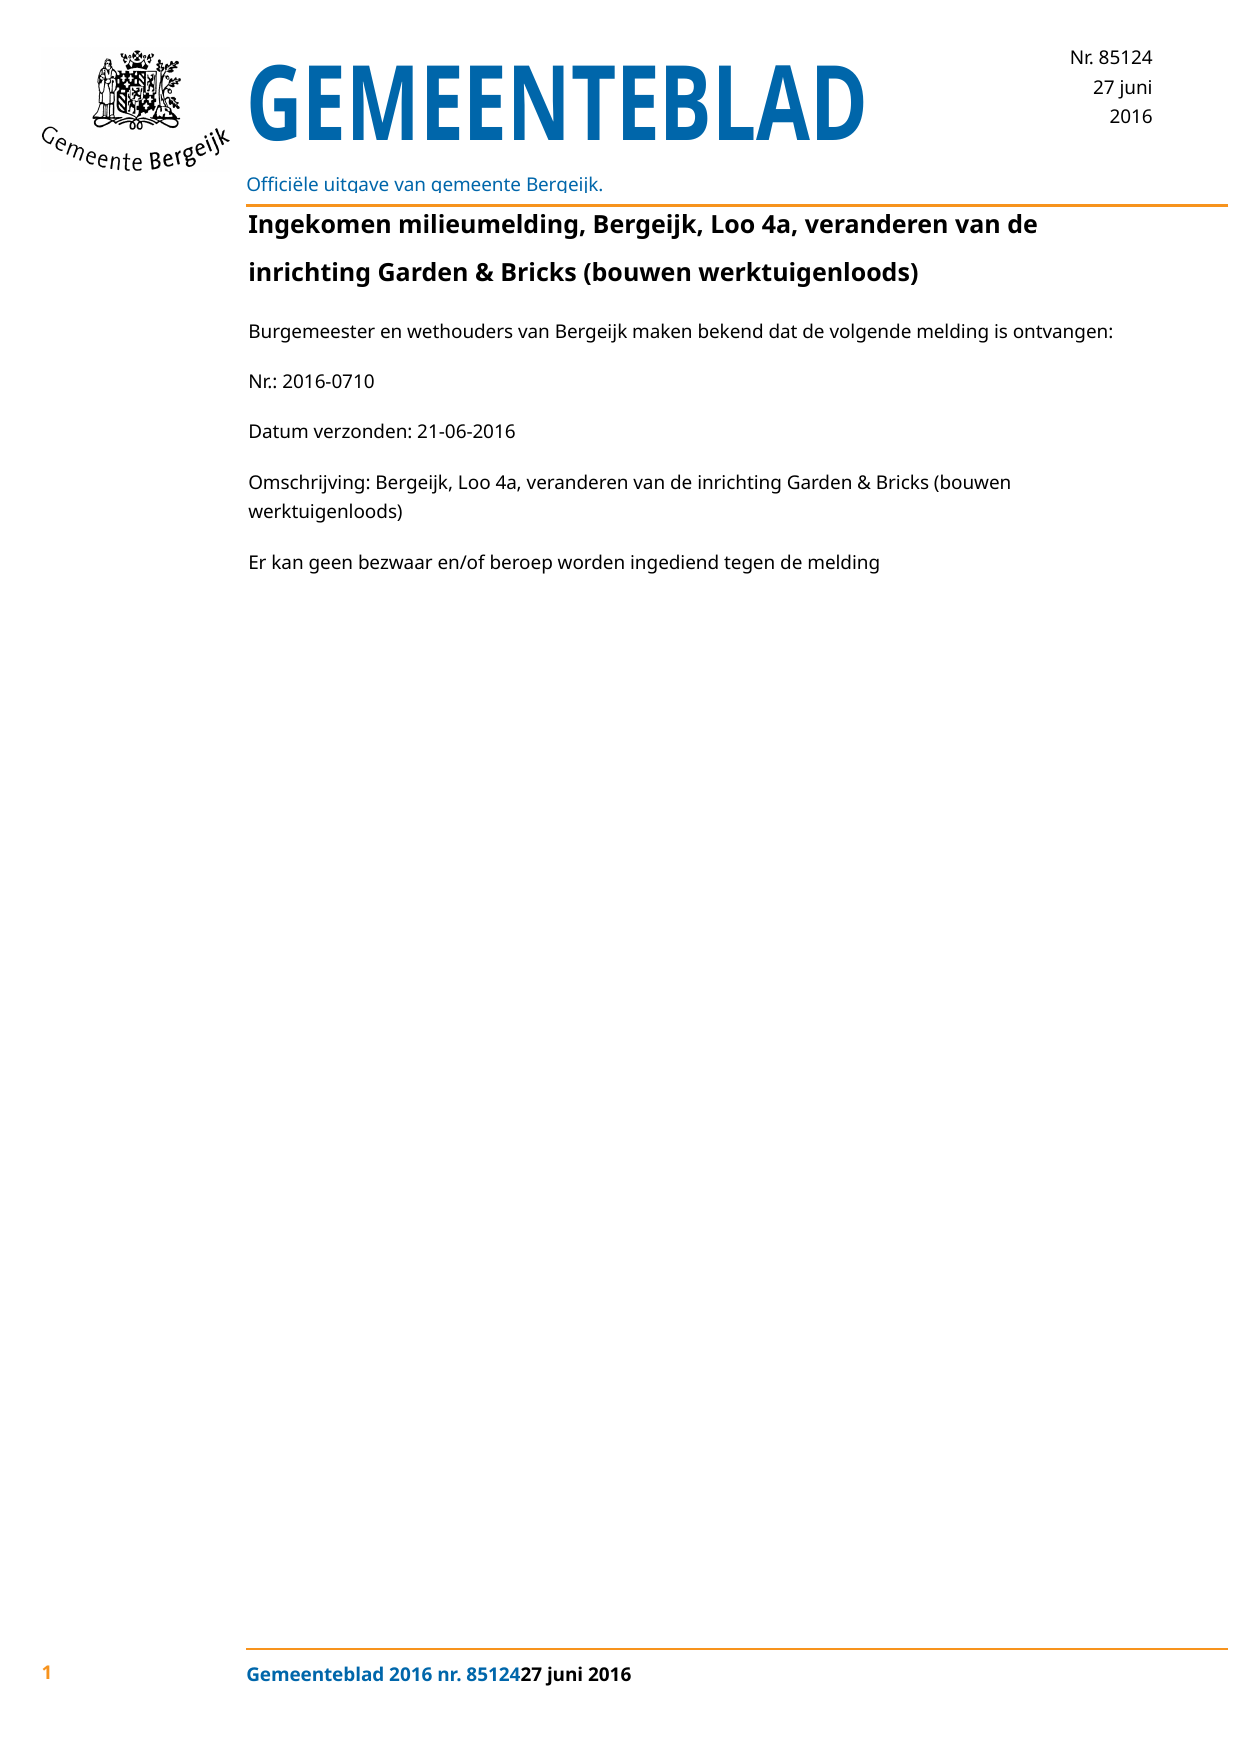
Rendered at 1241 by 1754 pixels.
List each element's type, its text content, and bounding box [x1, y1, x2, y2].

text Ingekomen milieumelding, Bergeijk, Loo 4a, veranderen van de inrichting Garden & Bricks (bouwen werktuigenloods) [248, 207, 1152, 288]
text Er kan geen bezwaar en/of beroep worden ingediend tegen de melding [248, 549, 1152, 575]
picture [41, 47, 231, 172]
text Omschrijving: Bergeijk, Loo 4a, veranderen van de inrichting Garden & Bricks (bouwen werktuigenloods) [248, 469, 1152, 524]
text Burgemeester en wethouders van Bergeijk maken bekend dat de volgende melding is ontvangen: [248, 318, 1152, 344]
text Nr.: 2016-0710 [248, 368, 1152, 394]
text Datum verzonden: 21-06-2016 [248, 419, 1152, 444]
